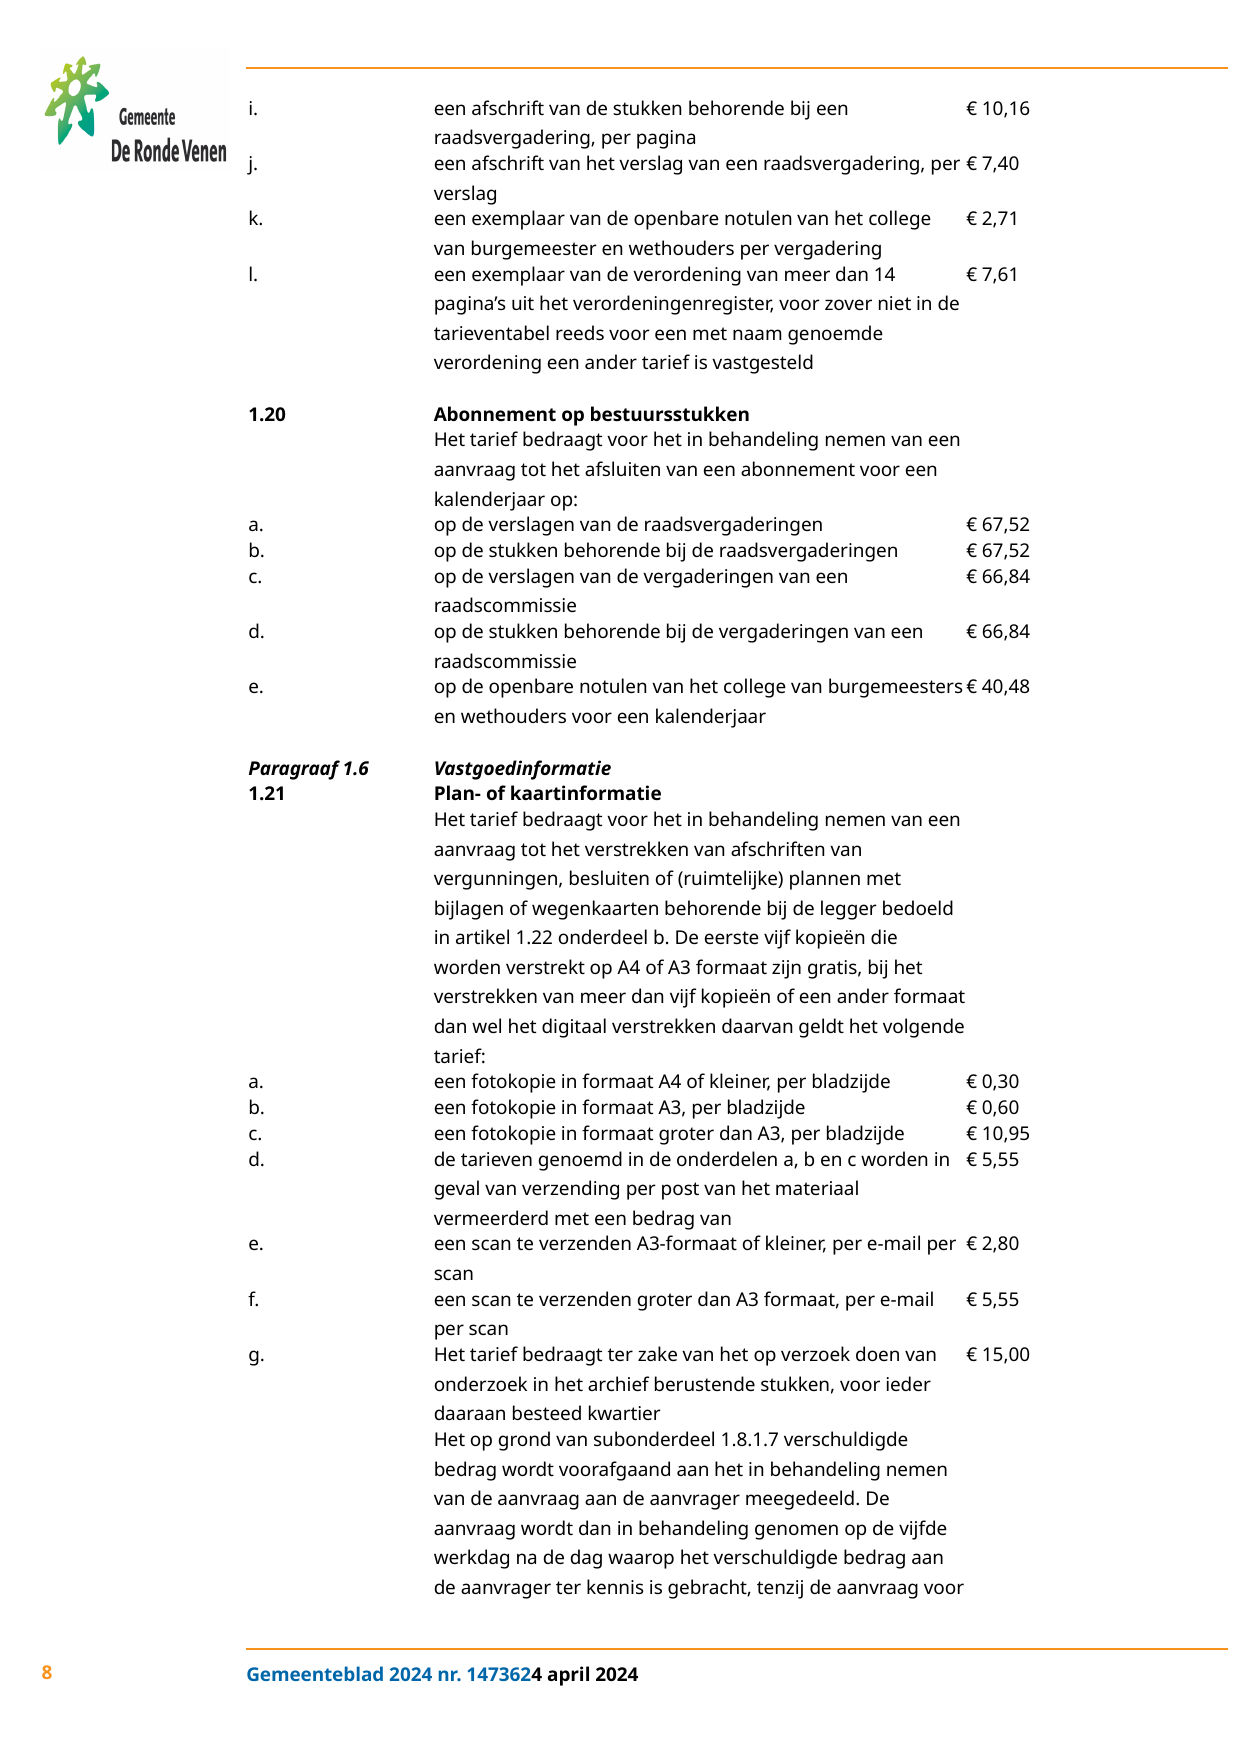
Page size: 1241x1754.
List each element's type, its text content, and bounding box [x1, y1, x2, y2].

table_cell b. [248, 1094, 433, 1120]
table_cell een afschrift van de stukken behorende bij een raadsvergadering, per pagina [434, 95, 966, 150]
table_cell [966, 755, 1152, 780]
table_cell € 10,16 [966, 95, 1152, 150]
table_cell e. [248, 1231, 433, 1286]
table_cell Het tarief bedraagt voor het in behandeling nemen van een aanvraag tot het afsluiten van een abonnement voor een kalenderjaar op: [434, 427, 966, 512]
table_cell € 66,84 [966, 563, 1152, 618]
table_cell Abonnement op bestuursstukken [434, 401, 966, 427]
table_cell c. [248, 1120, 433, 1146]
table_cell [248, 375, 433, 401]
table_cell € 67,52 [966, 537, 1152, 563]
table_cell op de openbare notulen van het college van burgemeesters en wethouders voor een kalenderjaar [434, 674, 966, 729]
table_cell op de verslagen van de vergaderingen van een raadscommissie [434, 563, 966, 618]
picture [41, 47, 231, 172]
table_cell [248, 427, 433, 512]
table_cell € 66,84 [966, 618, 1152, 674]
table_cell € 7,61 [966, 261, 1152, 375]
table_cell f. [248, 1286, 433, 1341]
table_cell b. [248, 537, 433, 563]
table_cell [966, 729, 1152, 755]
table_cell Het tarief bedraagt voor het in behandeling nemen van een aanvraag tot het verstrekken van afschriften van vergunningen, besluiten of (ruimtelijke) plannen met bijlagen of wegenkaarten behorende bij de legger bedoeld in artikel 1.22 onderdeel b. De eerste vijf kopieën die worden verstrekt op A4 of A3 formaat zijn gratis, bij het verstrekken van meer dan vijf kopieën of een ander formaat dan wel het digitaal verstrekken daarvan geldt het volgende tarief: [434, 806, 966, 1068]
table_cell € 2,80 [966, 1231, 1152, 1286]
table_cell de tarieven genoemd in de onderdelen a, b en c worden in geval van verzending per post van het materiaal vermeerderd met een bedrag van [434, 1146, 966, 1231]
table_cell Het op grond van subonderdeel 1.8.1.7 verschuldigde bedrag wordt voorafgaand aan het in behandeling nemen van de aanvraag aan de aanvrager meegedeeld. De aanvraag wordt dan in behandeling genomen op de vijfde werkdag na de dag waarop het verschuldigde bedrag aan de aanvrager ter kennis is gebracht, tenzij de aanvraag voor [434, 1426, 966, 1600]
table_cell € 10,95 [966, 1120, 1152, 1146]
table_cell k. [248, 205, 433, 261]
table_cell 1.20 [248, 401, 433, 427]
table_cell c. [248, 563, 433, 618]
table_cell e. [248, 674, 433, 729]
table_cell i. [248, 95, 433, 150]
table_cell [966, 427, 1152, 512]
table_cell € 7,40 [966, 150, 1152, 205]
table_cell Vastgoedinformatie [434, 755, 966, 780]
table_cell € 40,48 [966, 674, 1152, 729]
table_cell € 15,00 [966, 1341, 1152, 1426]
table_cell € 0,30 [966, 1069, 1152, 1094]
table_cell 1.21 [248, 780, 433, 806]
table_cell een exemplaar van de verordening van meer dan 14 pagina’s uit het verordeningenregister, voor zover niet in de tarieventabel reeds voor een met naam genoemde verordening een ander tarief is vastgesteld [434, 261, 966, 375]
table_cell een fotokopie in formaat A4 of kleiner, per bladzijde [434, 1069, 966, 1094]
table_cell [248, 1426, 433, 1600]
table_cell een scan te verzenden groter dan A3 formaat, per e-mail per scan [434, 1286, 966, 1341]
table_cell op de stukken behorende bij de raadsvergaderingen [434, 537, 966, 563]
table_cell een afschrift van het verslag van een raadsvergadering, per verslag [434, 150, 966, 205]
table_cell d. [248, 1146, 433, 1231]
table_cell een fotokopie in formaat groter dan A3, per bladzijde [434, 1120, 966, 1146]
table_cell [966, 375, 1152, 401]
table_cell een fotokopie in formaat A3, per bladzijde [434, 1094, 966, 1120]
table_cell d. [248, 618, 433, 674]
table_cell [966, 780, 1152, 806]
table_cell op de verslagen van de raadsvergaderingen [434, 512, 966, 537]
table_cell a. [248, 512, 433, 537]
table_cell [966, 1426, 1152, 1600]
table_cell g. [248, 1341, 433, 1426]
table_cell Het tarief bedraagt ter zake van het op verzoek doen van onderzoek in het archief berustende stukken, voor ieder daaraan besteed kwartier [434, 1341, 966, 1426]
table_cell j. [248, 150, 433, 205]
table_cell [966, 806, 1152, 1068]
table_cell Paragraaf 1.6 [248, 755, 433, 780]
table_cell [434, 375, 966, 401]
table_cell € 2,71 [966, 205, 1152, 261]
table_cell l. [248, 261, 433, 375]
table_cell € 0,60 [966, 1094, 1152, 1120]
table_cell [248, 806, 433, 1068]
table_cell een scan te verzenden A3-formaat of kleiner, per e-mail per scan [434, 1231, 966, 1286]
table_cell [434, 729, 966, 755]
table_cell een exemplaar van de openbare notulen van het college van burgemeester en wethouders per vergadering [434, 205, 966, 261]
table_cell € 5,55 [966, 1146, 1152, 1231]
table_cell € 67,52 [966, 512, 1152, 537]
table_cell a. [248, 1069, 433, 1094]
table_cell op de stukken behorende bij de vergaderingen van een raadscommissie [434, 618, 966, 674]
table_cell € 5,55 [966, 1286, 1152, 1341]
table_cell Plan- of kaartinformatie [434, 780, 966, 806]
table_cell [966, 401, 1152, 427]
table_cell [248, 729, 433, 755]
